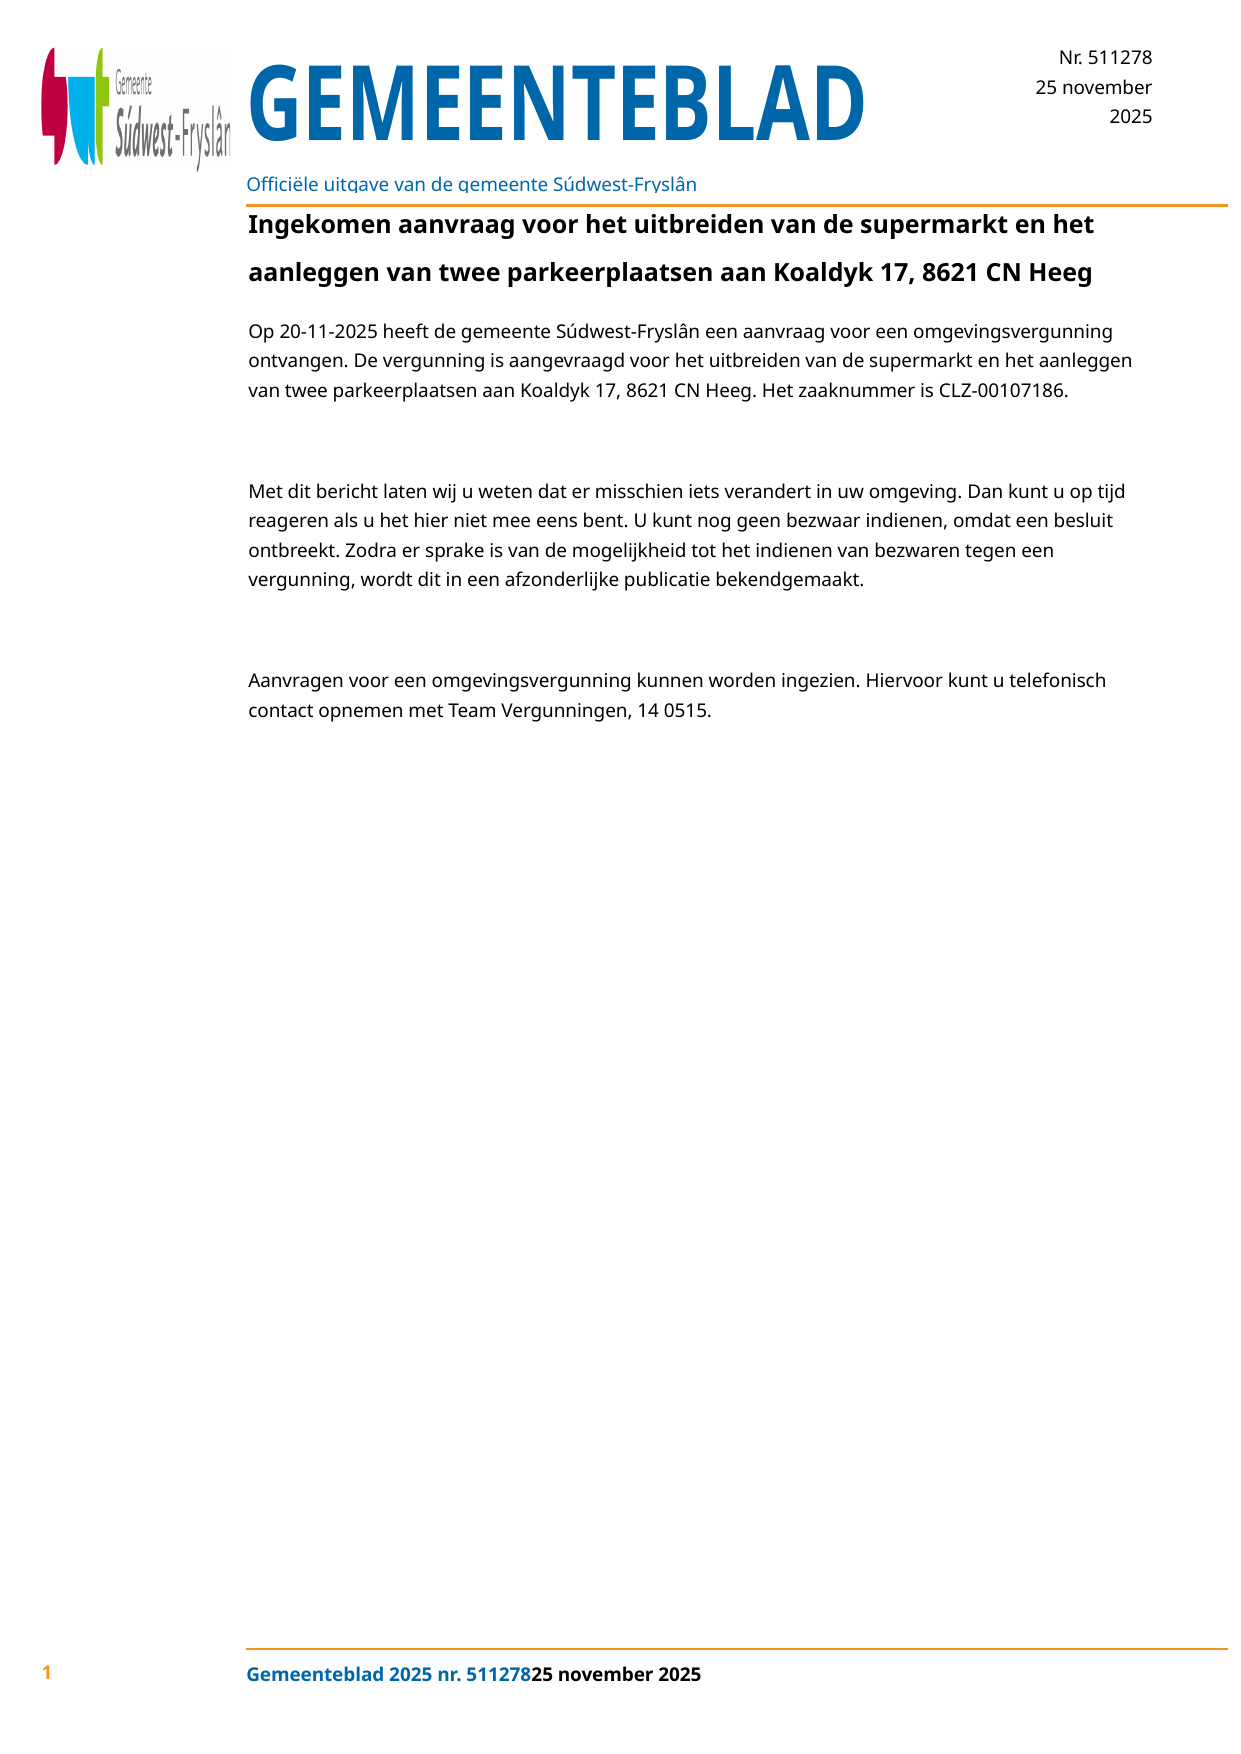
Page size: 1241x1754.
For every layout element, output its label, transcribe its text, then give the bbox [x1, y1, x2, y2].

text Met dit bericht laten wij u weten dat er misschien iets verandert in uw omgeving. Dan kunt u op tijd reageren als u het hier niet mee eens bent. U kunt nog geen bezwaar indienen, omdat een besluit ontbreekt. Zodra er sprake is van de mogelijkheid tot het indienen van bezwaren tegen een vergunning, wordt dit in een afzonderlijke publicatie bekendgemaakt. [248, 478, 1152, 592]
text Ingekomen aanvraag voor het uitbreiden van de supermarkt en het aanleggen van twee parkeerplaatsen aan Koaldyk 17, 8621 CN Heeg [248, 207, 1152, 288]
text Op 20-11-2025 heeft de gemeente Súdwest-Fryslân een aanvraag voor een omgevingsvergunning ontvangen. De vergunning is aangevraagd voor het uitbreiden van de supermarkt en het aanleggen van twee parkeerplaatsen aan Koaldyk 17, 8621 CN Heeg. Het zaaknummer is CLZ-00107186. [248, 318, 1152, 403]
text Aanvragen voor een omgevingsvergunning kunnen worden ingezien. Hiervoor kunt u telefonisch contact opnemen met Team Vergunningen, 14 0515. [248, 667, 1152, 723]
picture [41, 47, 231, 172]
